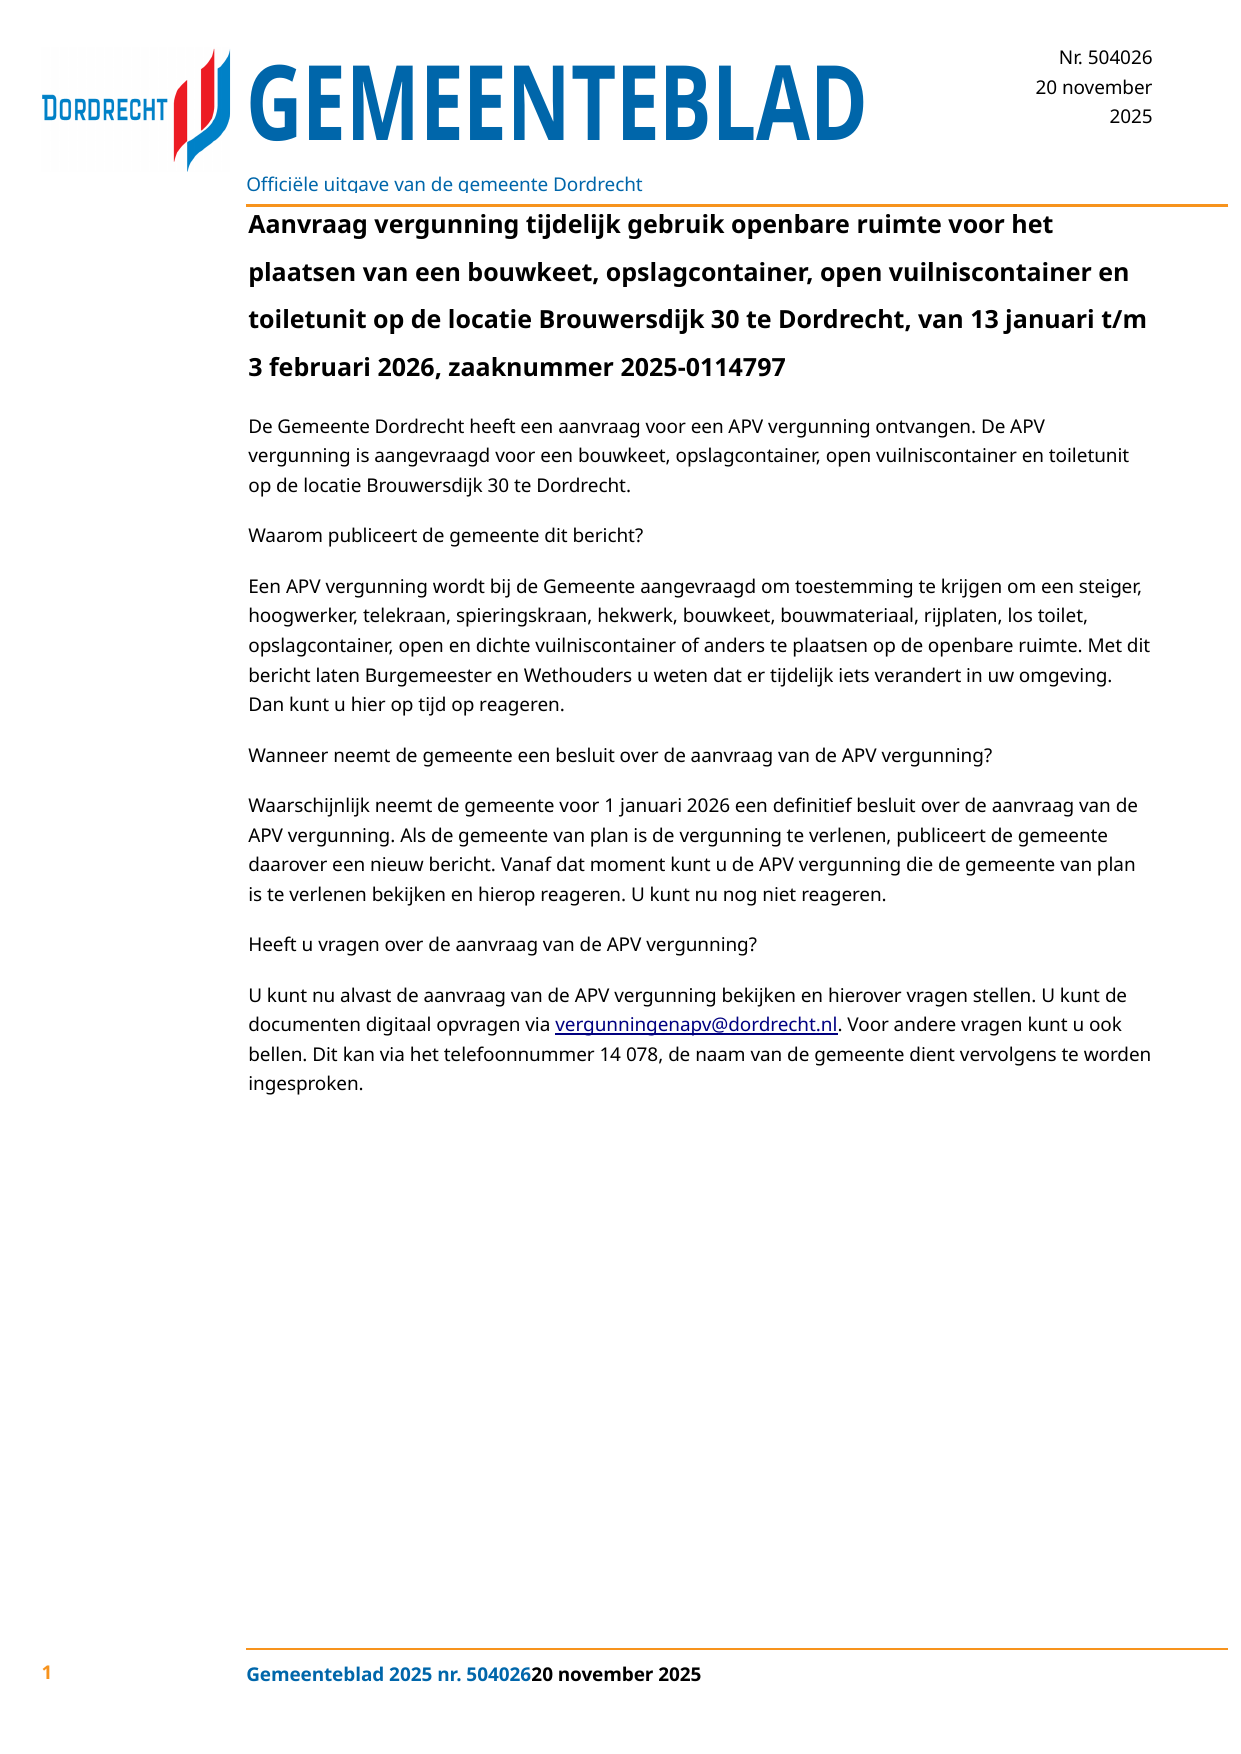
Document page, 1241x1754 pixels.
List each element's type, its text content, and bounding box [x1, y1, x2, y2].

text Een APV vergunning wordt bij de Gemeente aangevraagd om toestemming te krijgen om een steiger, hoogwerker, telekraan, spieringskraan, hekwerk, bouwkeet, bouwmateriaal, rijplaten, los toilet, opslagcontainer, open en dichte vuilniscontainer of anders te plaatsen op de openbare ruimte. Met dit bericht laten Burgemeester en Wethouders u weten dat er tijdelijk iets verandert in uw omgeving. Dan kunt u hier op tijd op reageren. [248, 573, 1152, 717]
text Waarschijnlijk neemt de gemeente voor 1 januari 2026 een definitief besluit over de aanvraag van de APV vergunning. Als de gemeente van plan is de vergunning te verlenen, publiceert de gemeente daarover een nieuw bericht. Vanaf dat moment kunt u de APV vergunning die de gemeente van plan is te verlenen bekijken en hierop reageren. U kunt nu nog niet reageren. [248, 792, 1152, 907]
text Heeft u vragen over de aanvraag van de APV vergunning? [248, 931, 1152, 957]
text De Gemeente Dordrecht heeft een aanvraag voor een APV vergunning ontvangen. De APV vergunning is aangevraagd voor een bouwkeet, opslagcontainer, open vuilniscontainer en toiletunit op de locatie Brouwersdijk 30 te Dordrecht. [248, 413, 1152, 498]
text Waarom publiceert de gemeente dit bericht? [248, 523, 1152, 548]
text U kunt nu alvast de aanvraag van de APV vergunning bekijken en hierover vragen stellen. U kunt de documenten digitaal opvragen via vergunningenapv@dordrecht.nl. Voor andere vragen kunt u ook bellen. Dit kan via het telefoonnummer 14 078, de naam van de gemeente dient vervolgens te worden ingesproken. [248, 982, 1152, 1096]
text Wanneer neemt de gemeente een besluit over de aanvraag van de APV vergunning? [248, 742, 1152, 768]
picture [41, 47, 231, 172]
text Aanvraag vergunning tijdelijk gebruik openbare ruimte voor het plaatsen van een bouwkeet, opslagcontainer, open vuilniscontainer en toiletunit op de locatie Brouwersdijk 30 te Dordrecht, van 13 januari t/m 3 februari 2026, zaaknummer 2025-0114797 [248, 207, 1152, 384]
